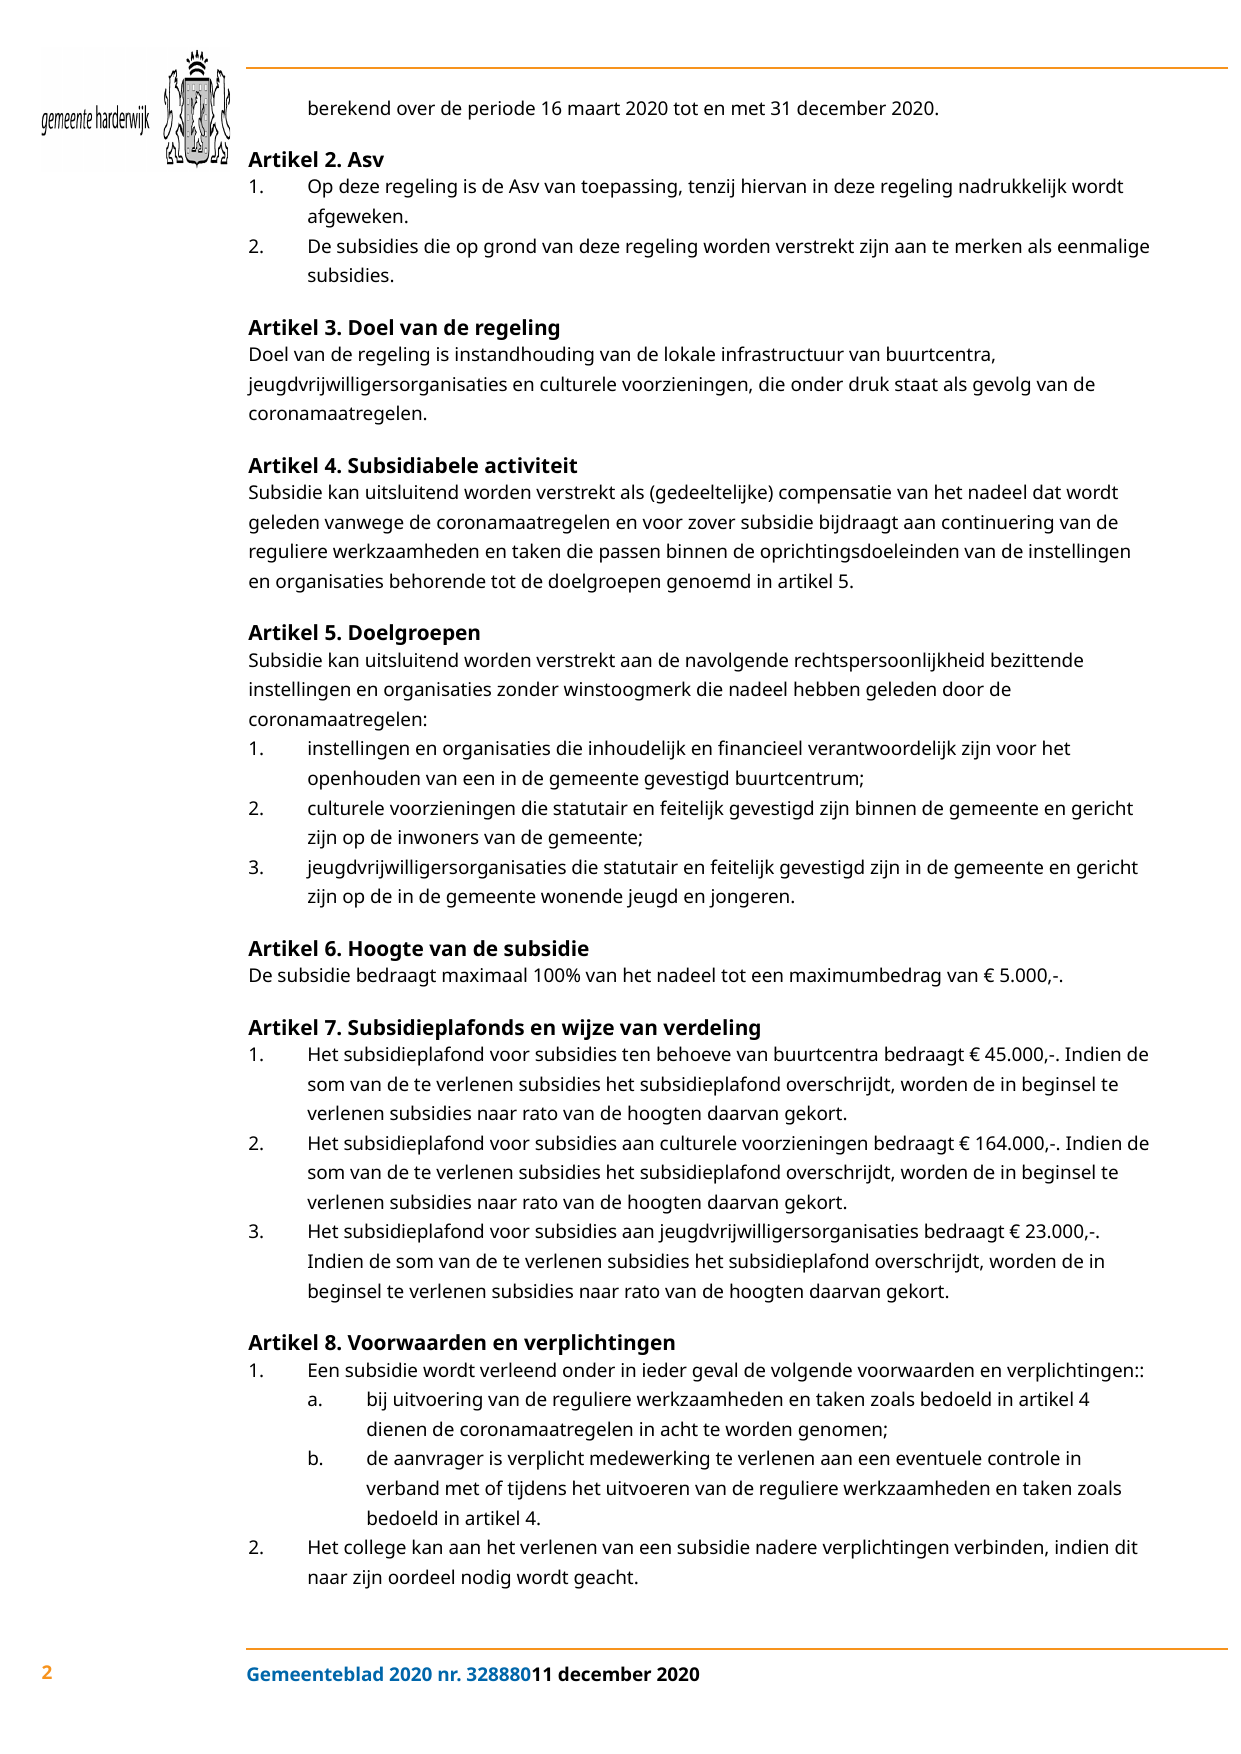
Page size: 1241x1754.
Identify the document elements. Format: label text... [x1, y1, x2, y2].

list bij uitvoering van de reguliere werkzaamheden en taken zoals bedoeld in artikel 4 dienen de coronamaatregelen in acht te worden genomen; [307, 1386, 1152, 1442]
text Doel van de regeling is instandhouding van de lokale infrastructuur van buurtcentra, jeugdvrijwilligersorganisaties en culturele voorzieningen, die onder druk staat als gevolg van de coronamaatregelen. [248, 341, 1152, 426]
list Het college kan aan het verlenen van een subsidie nadere verplichtingen verbinden, indien dit naar zijn oordeel nodig wordt geacht. [248, 1534, 1152, 1589]
picture [41, 47, 231, 172]
text Artikel 6. Hoogte van de subsidie [248, 934, 1152, 962]
text Artikel 5. Doelgroepen [248, 618, 1152, 647]
text Subsidie kan uitsluitend worden verstrekt aan de navolgende rechtspersoonlijkheid bezittende instellingen en organisaties zonder winstoogmerk die nadeel hebben geleden door de coronamaatregelen: [248, 647, 1152, 732]
text De subsidie bedraagt maximaal 100% van het nadeel tot een maximumbedrag van € 5.000,-. [248, 962, 1152, 988]
text Artikel 7. Subsidieplafonds en wijze van verdeling [248, 1013, 1152, 1041]
list Het subsidieplafond voor subsidies aan jeugdvrijwilligersorganisaties bedraagt € 23.000,-. Indien de som van de te verlenen subsidies het subsidieplafond overschrijdt, worden de in beginsel te verlenen subsidies naar rato van de hoogten daarvan gekort. [248, 1219, 1152, 1304]
text Subsidie kan uitsluitend worden verstrekt als (gedeeltelijke) compensatie van het nadeel dat wordt geleden vanwege de coronamaatregelen en voor zover subsidie bijdraagt aan continuering van de reguliere werkzaamheden en taken die passen binnen de oprichtingsdoeleinden van de instellingen en organisaties behorende tot de doelgroepen genoemd in artikel 5. [248, 479, 1152, 594]
text Artikel 8. Voorwaarden en verplichtingen [248, 1328, 1152, 1357]
text Artikel 4. Subsidiabele activiteit [248, 451, 1152, 479]
list Een subsidie wordt verleend onder in ieder geval de volgende voorwaarden en verplichtingen:: [248, 1357, 1152, 1382]
text Artikel 3. Doel van de regeling [248, 313, 1152, 341]
list De subsidies die op grond van deze regeling worden verstrekt zijn aan te merken als eenmalige subsidies. [248, 233, 1152, 288]
list de aanvrager is verplicht medewerking te verlenen aan een eventuele controle in verband met of tijdens het uitvoeren van de reguliere werkzaamheden en taken zoals bedoeld in artikel 4. [307, 1446, 1152, 1530]
list culturele voorzieningen die statutair en feitelijk gevestigd zijn binnen de gemeente en gericht zijn op de inwoners van de gemeente; [248, 795, 1152, 850]
list Het subsidieplafond voor subsidies aan culturele voorzieningen bedraagt € 164.000,-. Indien de som van de te verlenen subsidies het subsidieplafond overschrijdt, worden de in beginsel te verlenen subsidies naar rato van de hoogten daarvan gekort. [248, 1130, 1152, 1215]
list instellingen en organisaties die inhoudelijk en financieel verantwoordelijk zijn voor het openhouden van een in de gemeente gevestigd buurtcentrum; [248, 736, 1152, 791]
list jeugdvrijwilligersorganisaties die statutair en feitelijk gevestigd zijn in de gemeente en gericht zijn op de in de gemeente wonende jeugd en jongeren. [248, 854, 1152, 909]
list berekend over de periode 16 maart 2020 tot en met 31 december 2020. [248, 95, 1152, 121]
list Het subsidieplafond voor subsidies ten behoeve van buurtcentra bedraagt € 45.000,-. Indien de som van de te verlenen subsidies het subsidieplafond overschrijdt, worden de in beginsel te verlenen subsidies naar rato van de hoogten daarvan gekort. [248, 1041, 1152, 1126]
text Artikel 2. Asv [248, 145, 1152, 174]
list Op deze regeling is de Asv van toepassing, tenzij hiervan in deze regeling nadrukkelijk wordt afgeweken. [248, 174, 1152, 229]
